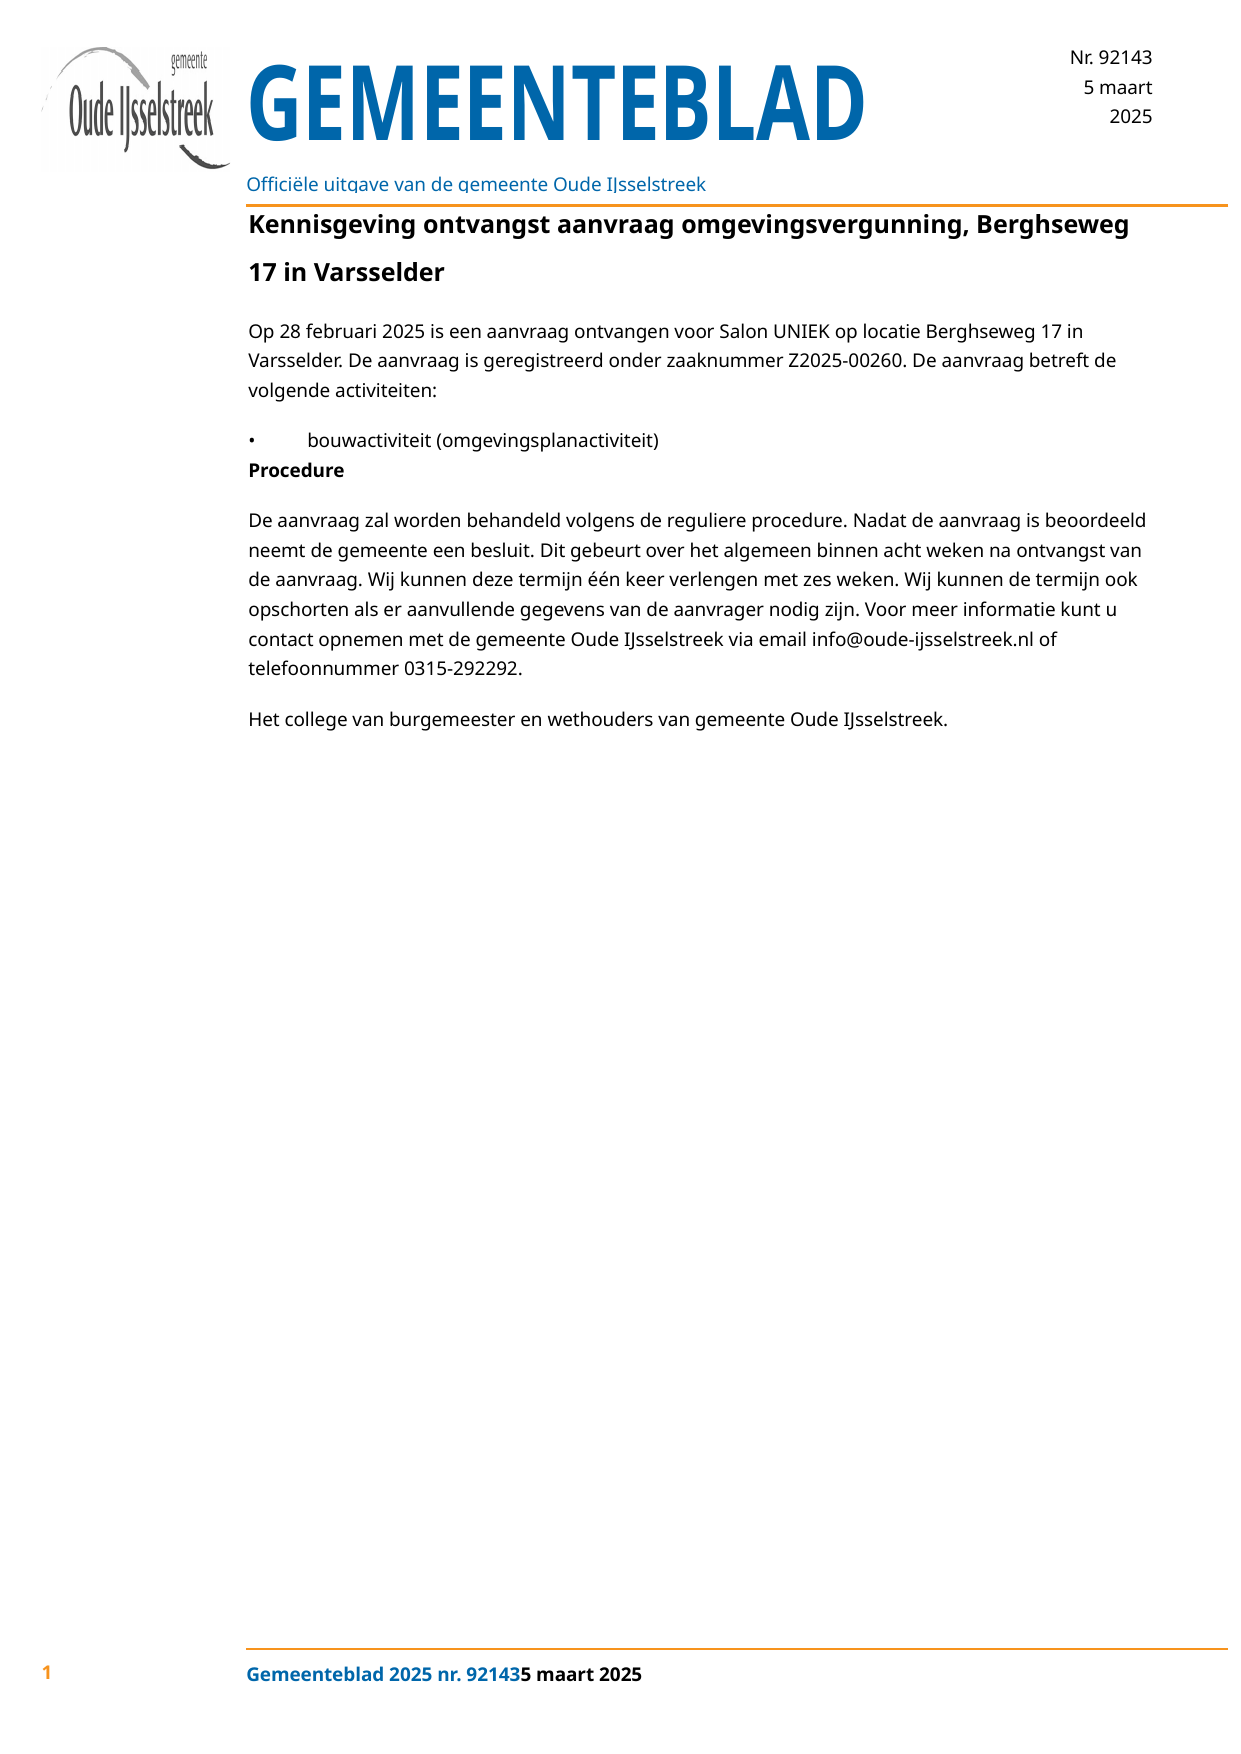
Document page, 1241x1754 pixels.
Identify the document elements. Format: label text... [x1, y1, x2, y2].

list bouwactiviteit (omgevingsplanactiviteit) [248, 427, 1152, 453]
text De aanvraag zal worden behandeld volgens de reguliere procedure. Nadat de aanvraag is beoordeeld neemt de gemeente een besluit. Dit gebeurt over het algemeen binnen acht weken na ontvangst van de aanvraag. Wij kunnen deze termijn één keer verlengen met zes weken. Wij kunnen de termijn ook opschorten als er aanvullende gegevens van de aanvrager nodig zijn. Voor meer informatie kunt u contact opnemen met de gemeente Oude IJsselstreek via email info@oude-ijsselstreek.nl of telefoonnummer 0315-292292. [248, 507, 1152, 681]
picture [41, 47, 231, 172]
text Op 28 februari 2025 is een aanvraag ontvangen voor Salon UNIEK op locatie Berghseweg 17 in Varsselder. De aanvraag is geregistreerd onder zaaknummer Z2025-00260. De aanvraag betreft de volgende activiteiten: [248, 318, 1152, 403]
text Het college van burgemeester en wethouders van gemeente Oude IJsselstreek. [248, 706, 1152, 732]
text Kennisgeving ontvangst aanvraag omgevingsvergunning, Berghseweg 17 in Varsselder [248, 207, 1152, 288]
text Procedure [248, 457, 1152, 483]
